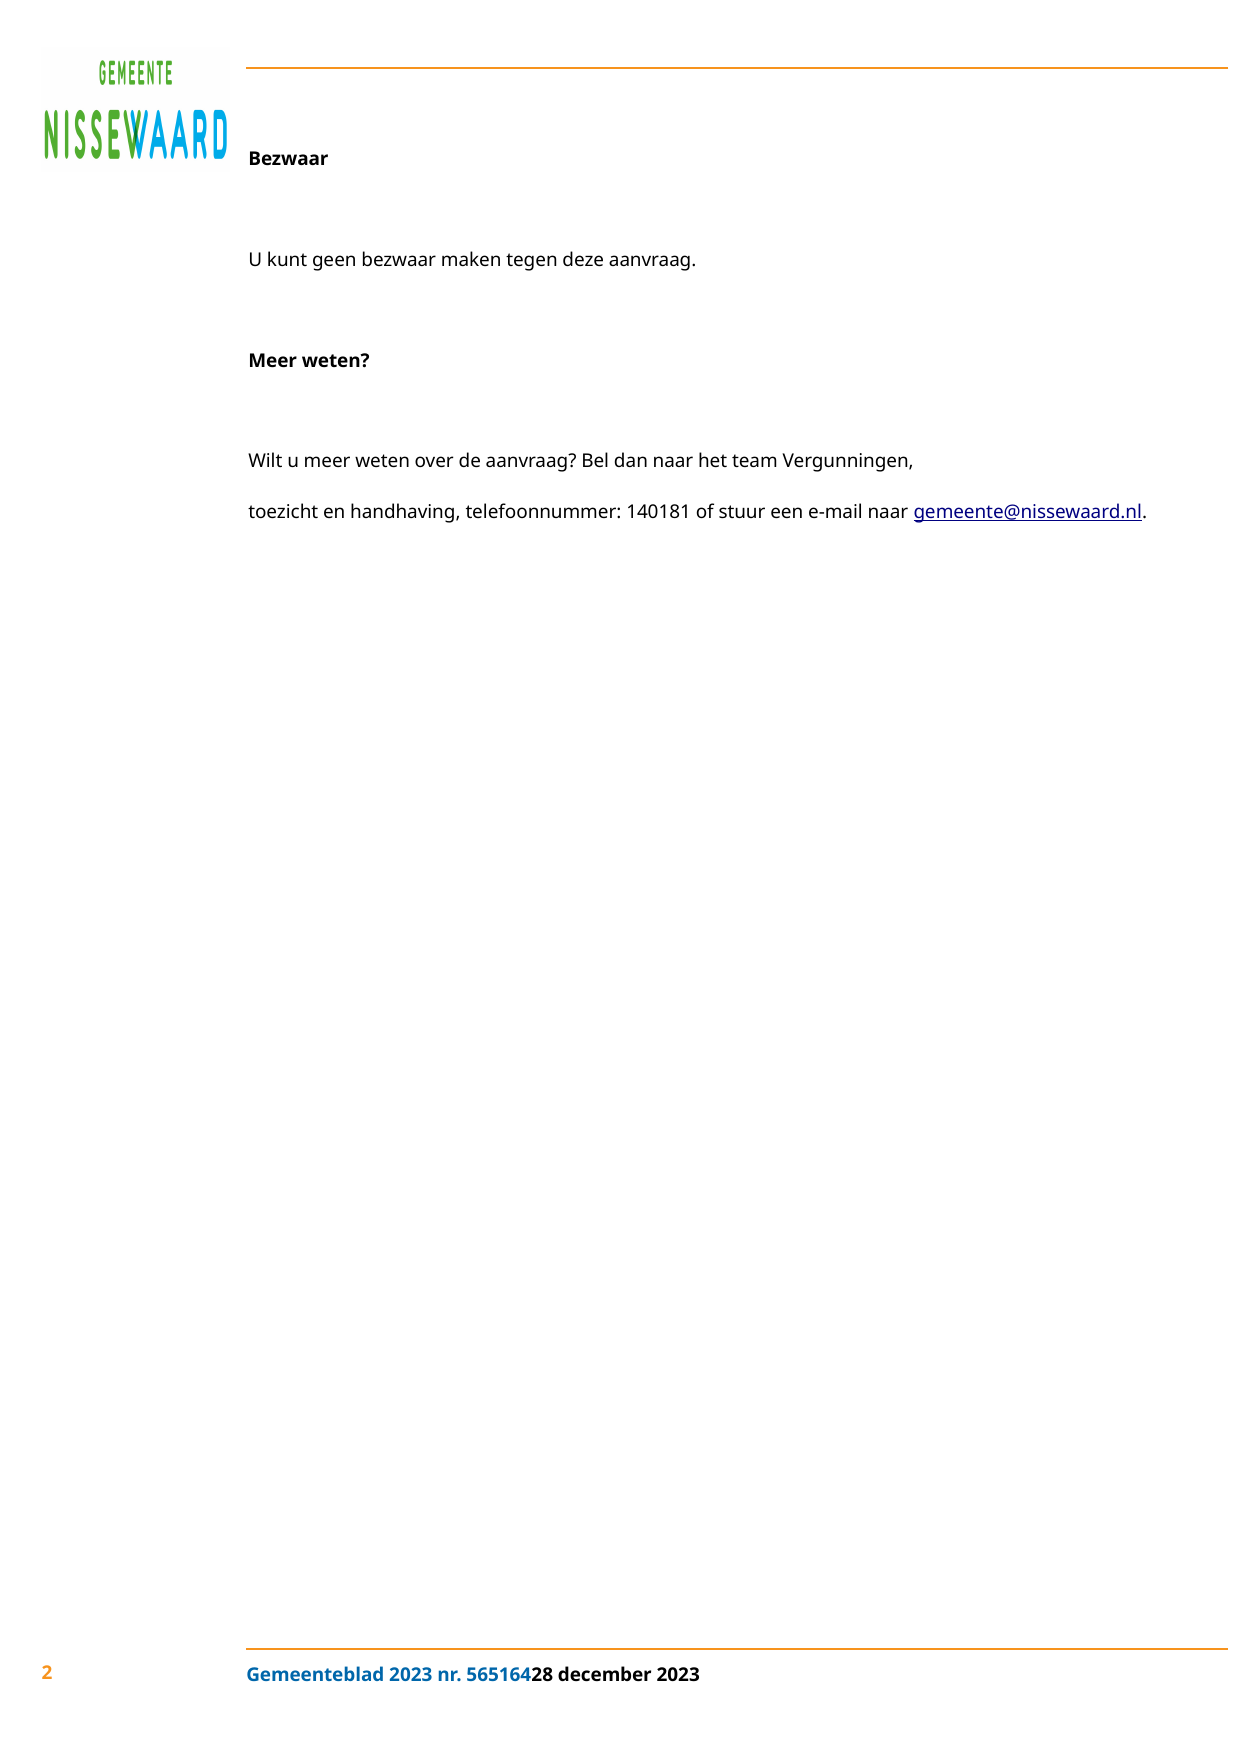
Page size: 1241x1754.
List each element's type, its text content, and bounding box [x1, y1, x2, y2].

text U kunt geen bezwaar maken tegen deze aanvraag. [248, 246, 1152, 272]
text Wilt u meer weten over de aanvraag? Bel dan naar het team Vergunningen, [248, 448, 1152, 473]
picture [41, 47, 231, 172]
text Meer weten? [248, 347, 1152, 373]
text Bezwaar [248, 145, 1152, 171]
text toezicht en handhaving, telefoonnummer: 140181 of stuur een e-mail naar gemeente@nissewaard.nl. [248, 498, 1152, 524]
